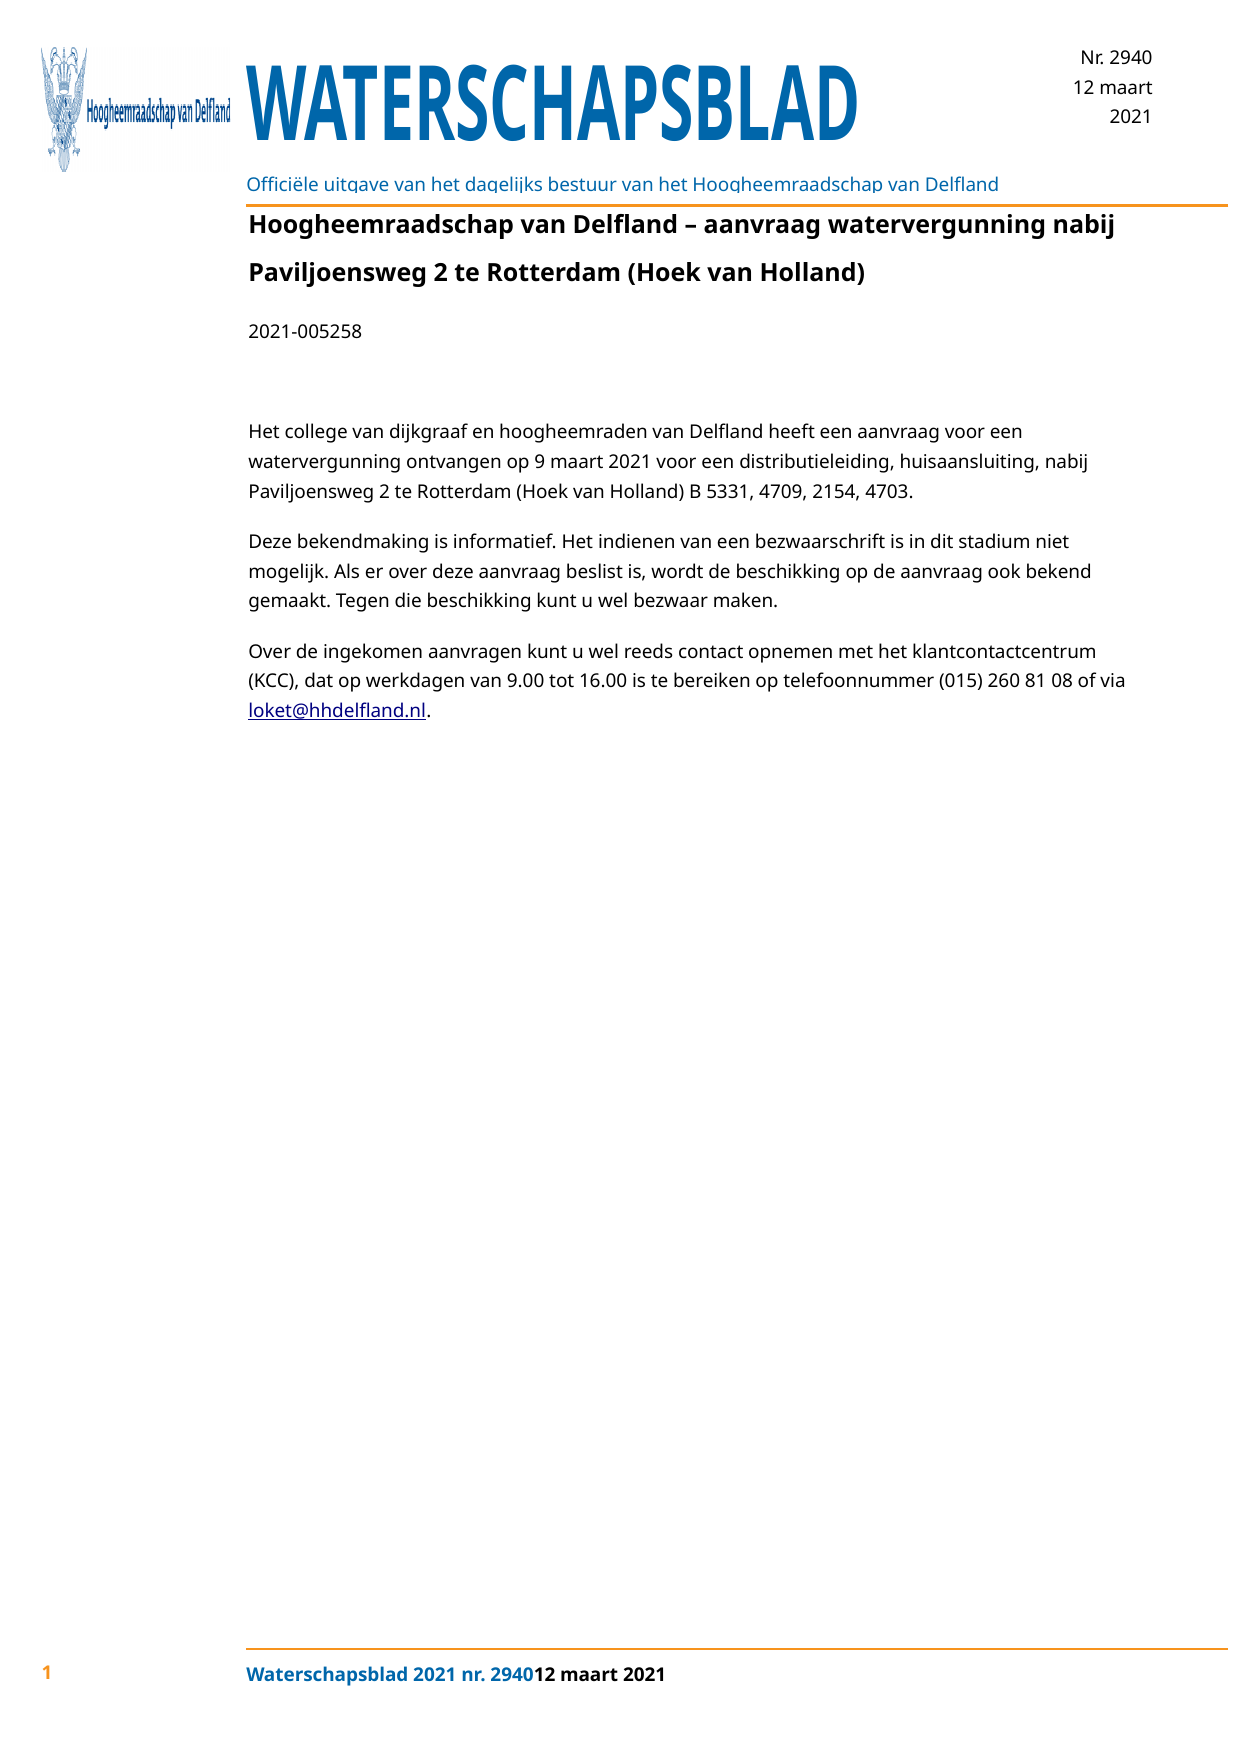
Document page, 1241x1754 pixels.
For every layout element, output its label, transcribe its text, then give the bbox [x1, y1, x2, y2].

text Het college van dijkgraaf en hoogheemraden van Delfland heeft een aanvraag voor een watervergunning ontvangen op 9 maart 2021 voor een distributieleiding, huisaansluiting, nabij Paviljoensweg 2 te Rotterdam (Hoek van Holland) B 5331, 4709, 2154, 4703. [248, 419, 1152, 504]
text Over de ingekomen aanvragen kunt u wel reeds contact opnemen met het klantcontactcentrum (KCC), dat op werkdagen van 9.00 tot 16.00 is te bereiken op telefoonnummer (015) 260 81 08 of via loket@hhdelfland.nl. [248, 638, 1152, 723]
picture [41, 47, 231, 172]
text Hoogheemraadschap van Delfland – aanvraag watervergunning nabij Paviljoensweg 2 te Rotterdam (Hoek van Holland) [248, 207, 1152, 288]
text 2021-005258 [248, 318, 1152, 344]
text Deze bekendmaking is informatief. Het indienen van een bezwaarschrift is in dit stadium niet mogelijk. Als er over deze aanvraag beslist is, wordt de beschikking op de aanvraag ook bekend gemaakt. Tegen die beschikking kunt u wel bezwaar maken. [248, 528, 1152, 613]
